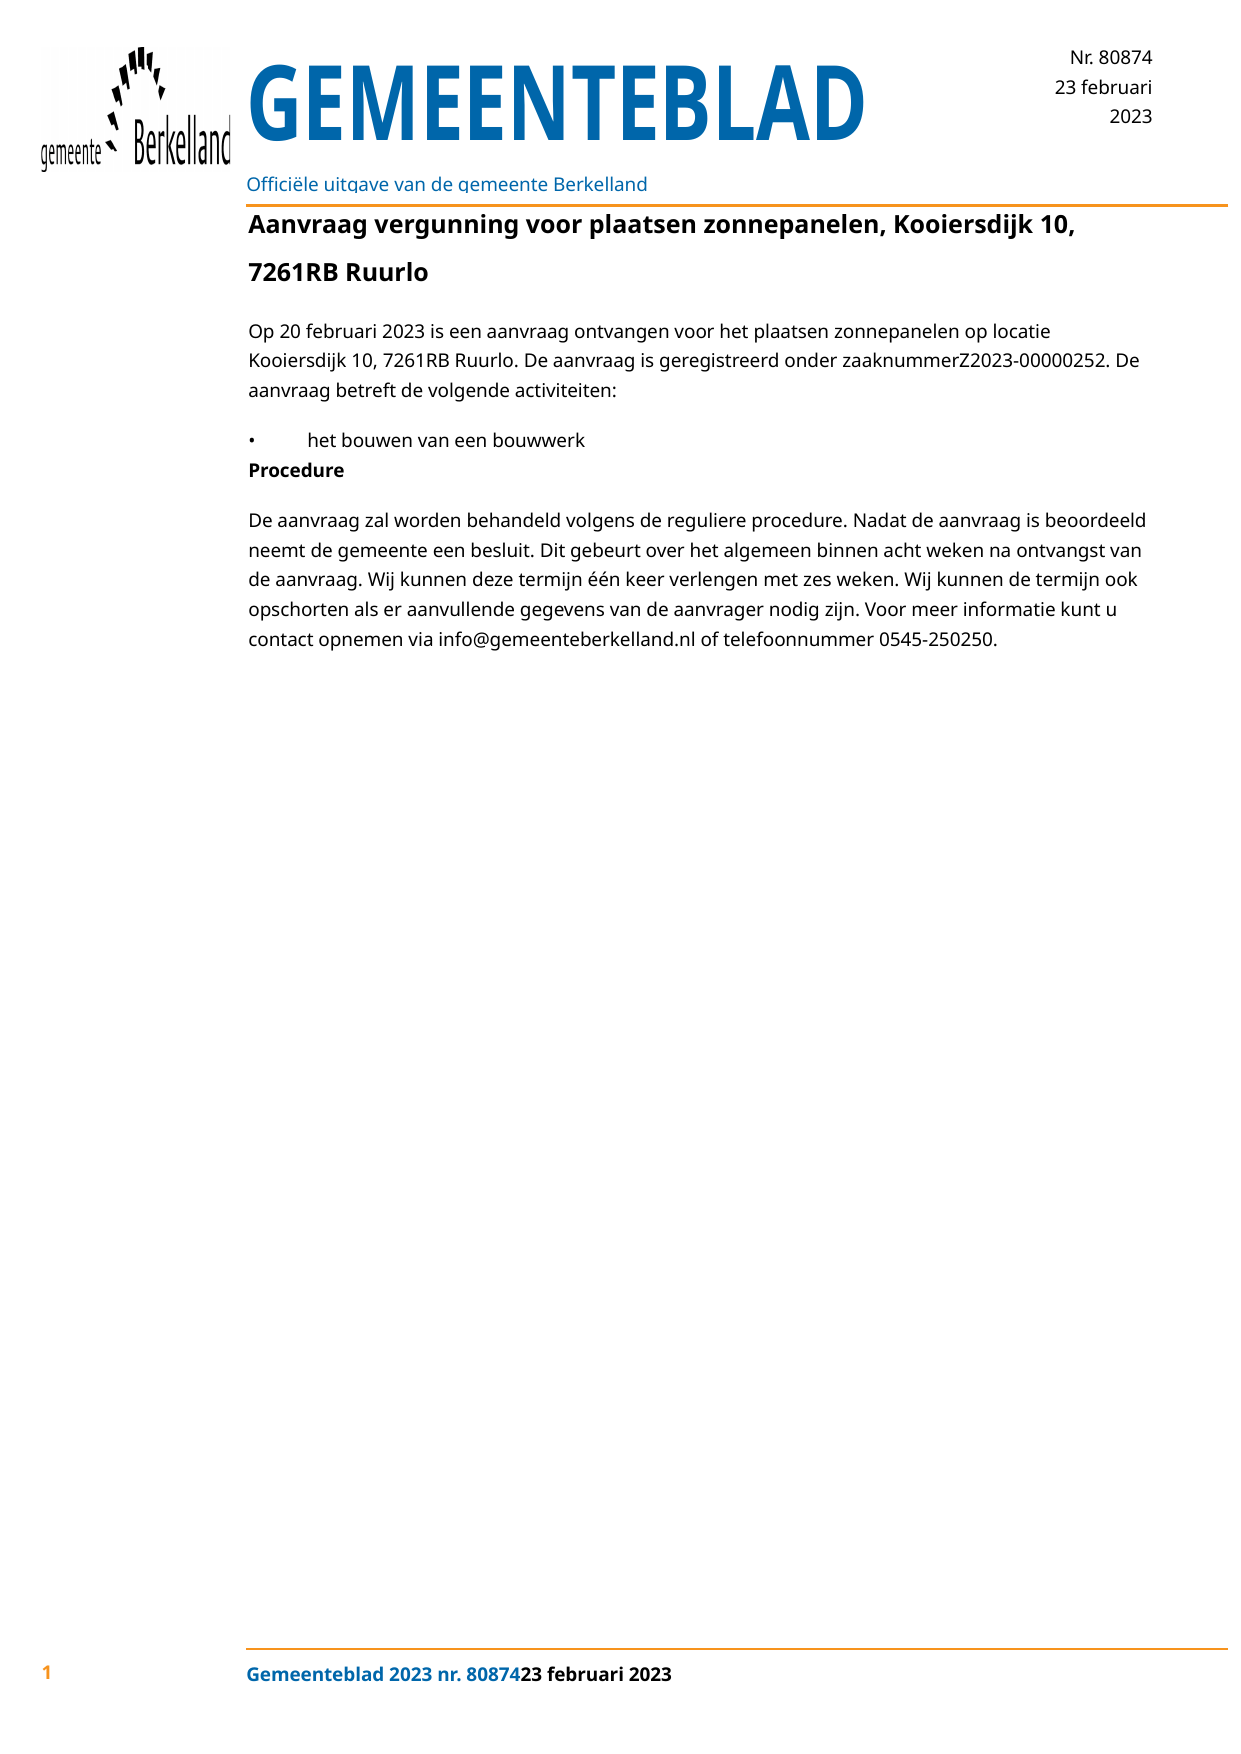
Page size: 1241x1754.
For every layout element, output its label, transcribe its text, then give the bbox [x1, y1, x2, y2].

text Op 20 februari 2023 is een aanvraag ontvangen voor het plaatsen zonnepanelen op locatie Kooiersdijk 10, 7261RB Ruurlo. De aanvraag is geregistreerd onder zaaknummerZ2023-00000252. De aanvraag betreft de volgende activiteiten: [248, 318, 1152, 403]
text Aanvraag vergunning voor plaatsen zonnepanelen, Kooiersdijk 10, 7261RB Ruurlo [248, 207, 1152, 288]
text Procedure [248, 457, 1152, 483]
text De aanvraag zal worden behandeld volgens de reguliere procedure. Nadat de aanvraag is beoordeeld neemt de gemeente een besluit. Dit gebeurt over het algemeen binnen acht weken na ontvangst van de aanvraag. Wij kunnen deze termijn één keer verlengen met zes weken. Wij kunnen de termijn ook opschorten als er aanvullende gegevens van de aanvrager nodig zijn. Voor meer informatie kunt u contact opnemen via info@gemeenteberkelland.nl of telefoonnummer 0545-250250. [248, 507, 1152, 652]
picture [41, 47, 231, 172]
list het bouwen van een bouwwerk [248, 427, 1152, 453]
